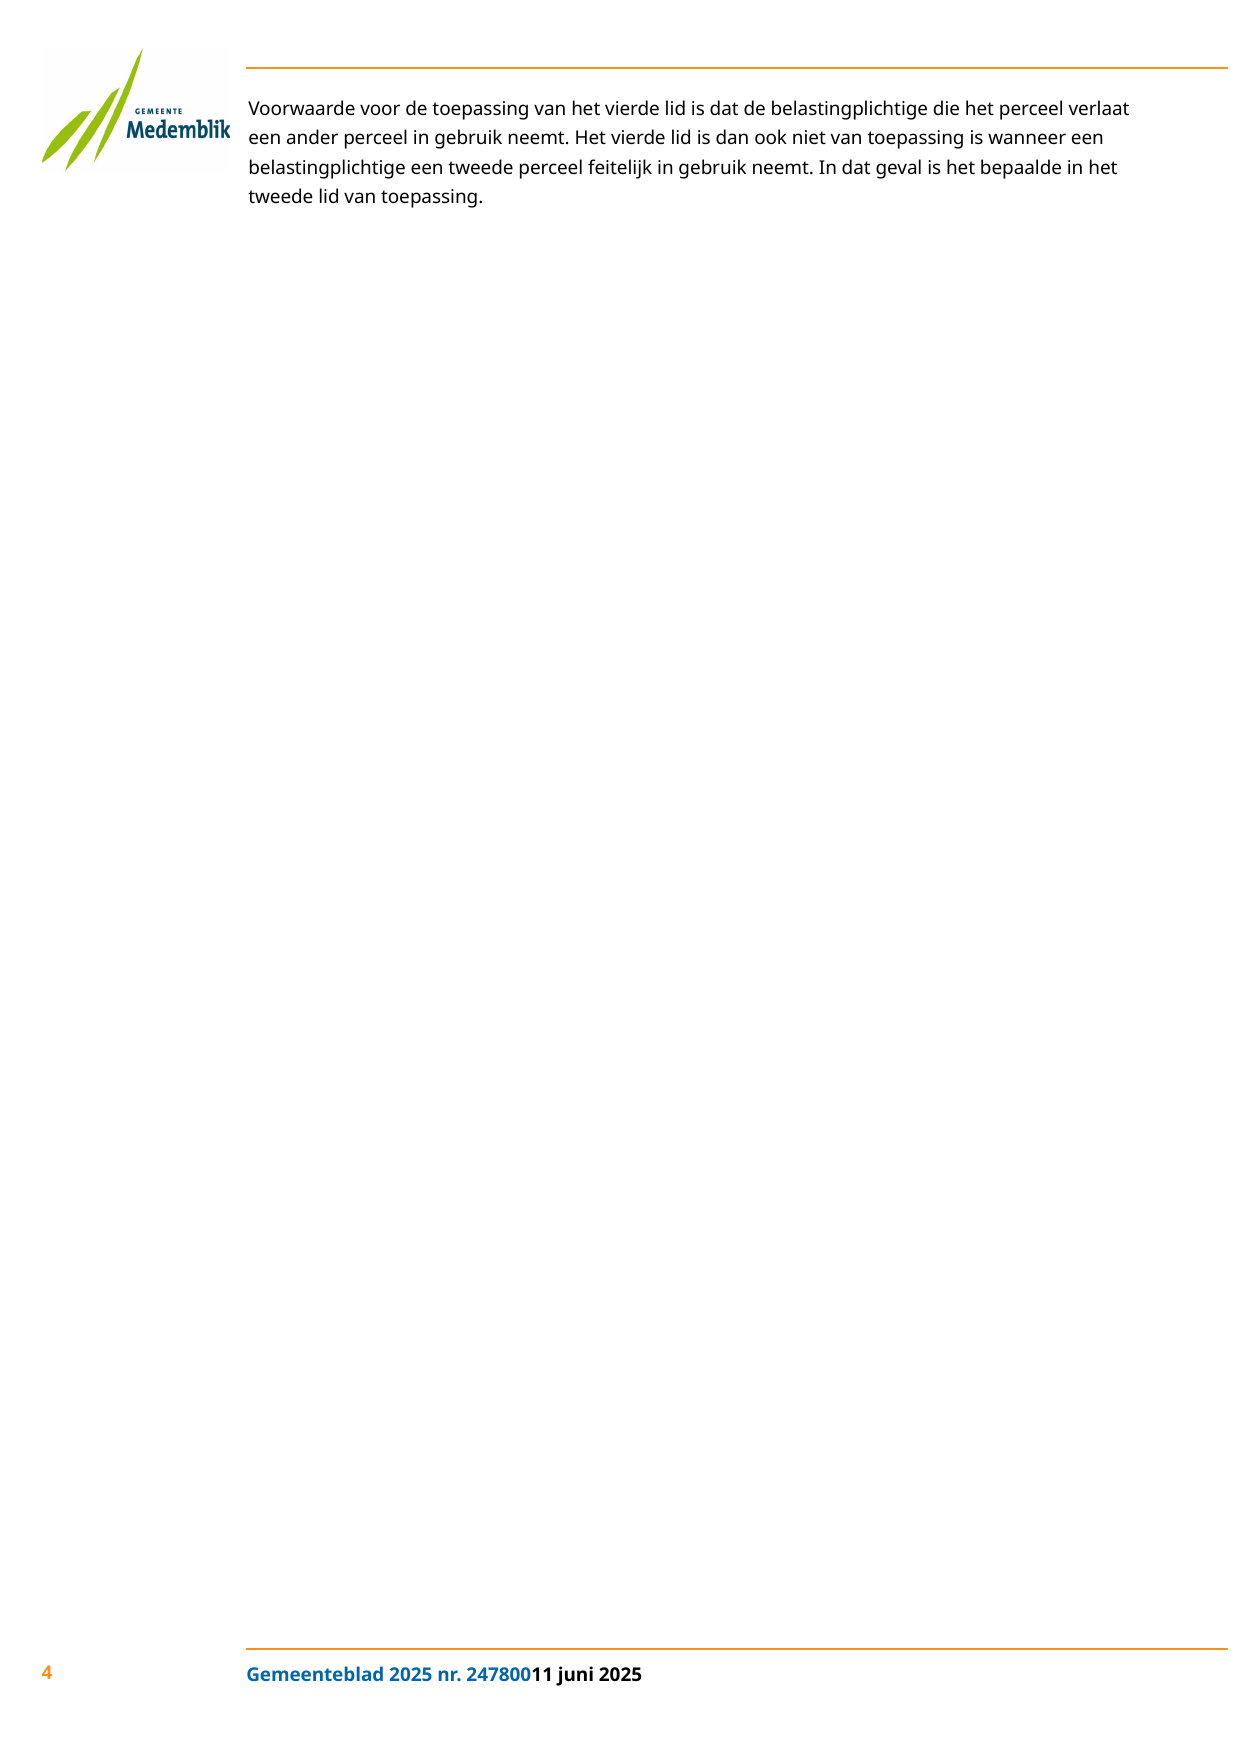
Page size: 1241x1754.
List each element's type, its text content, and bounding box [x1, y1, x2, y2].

picture [41, 47, 231, 172]
text Voorwaarde voor de toepassing van het vierde lid is dat de belastingplichtige die het perceel verlaat een ander perceel in gebruik neemt. Het vierde lid is dan ook niet van toepassing is wanneer een belastingplichtige een tweede perceel feitelijk in gebruik neemt. In dat geval is het bepaalde in het tweede lid van toepassing. [248, 95, 1152, 209]
